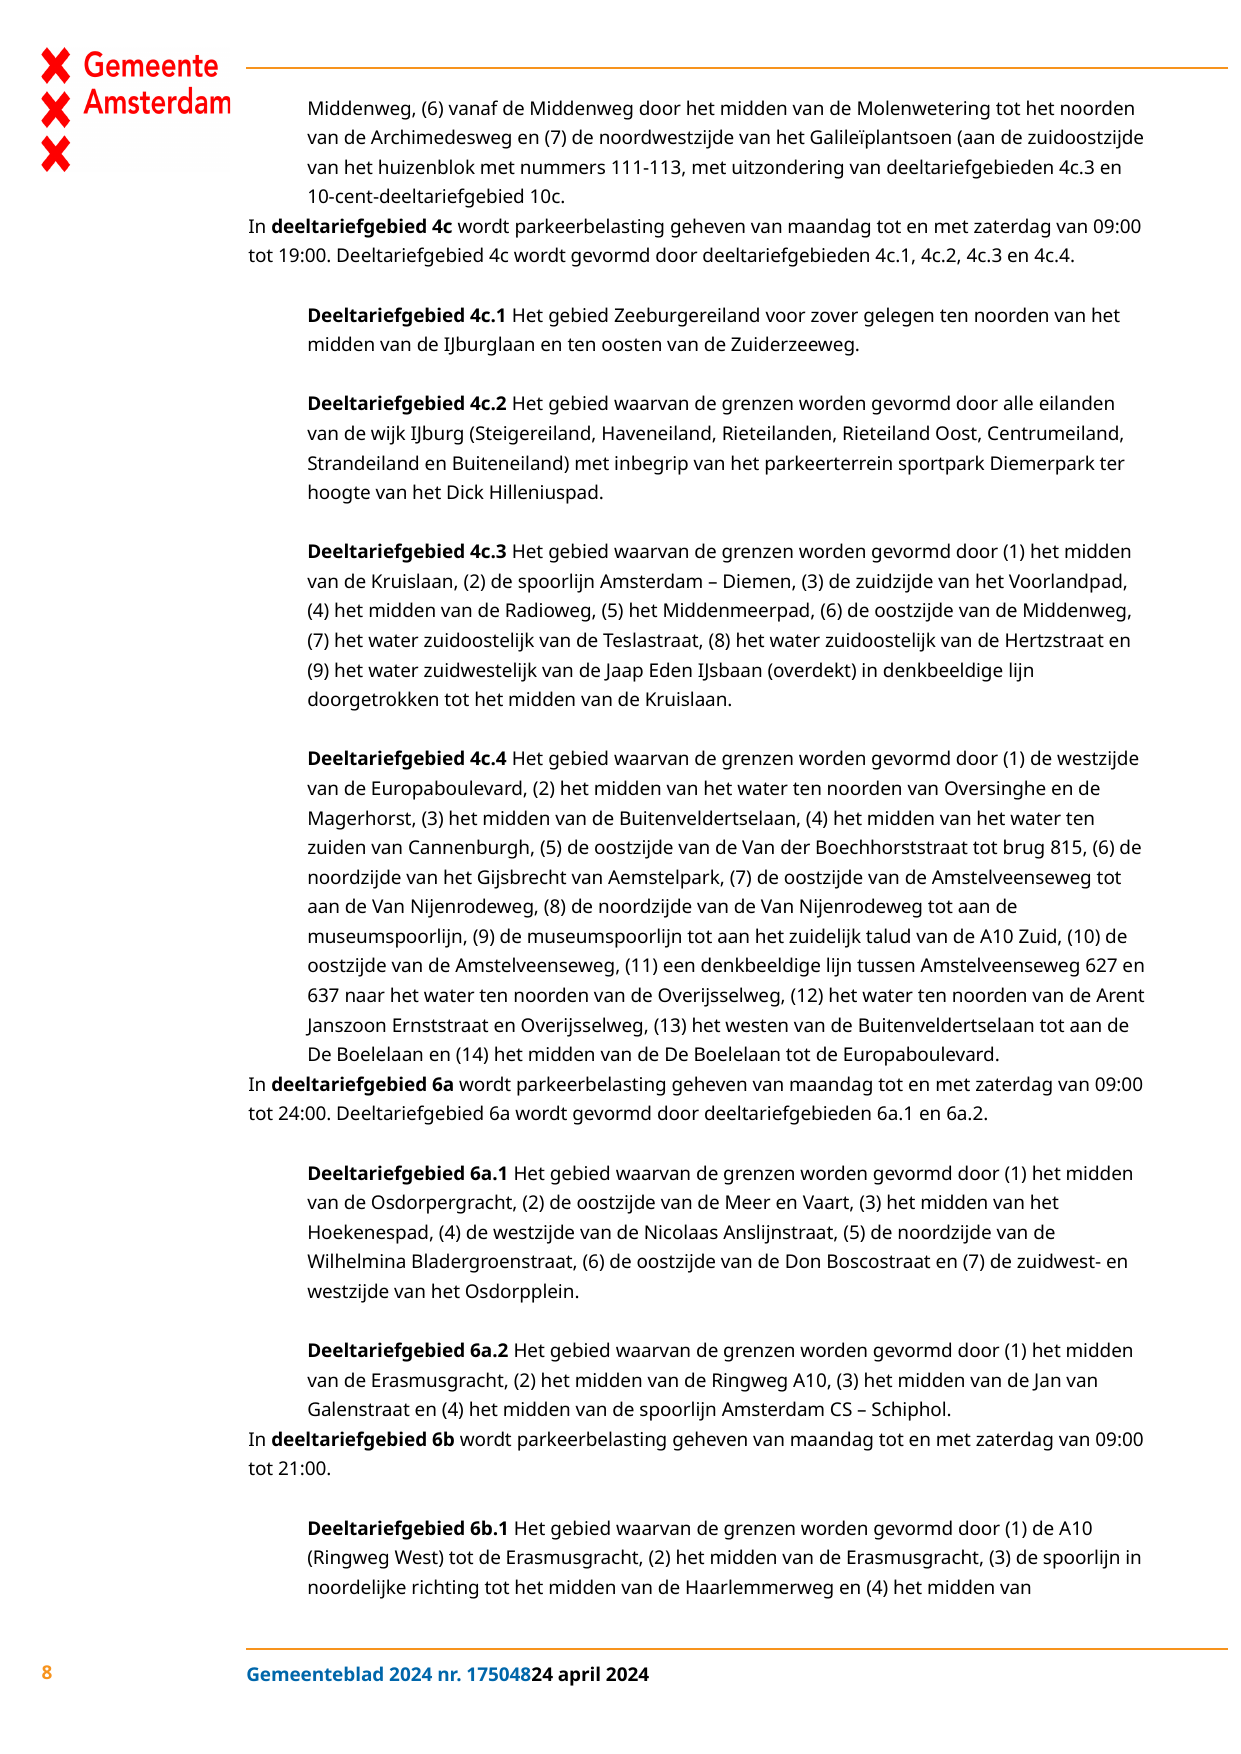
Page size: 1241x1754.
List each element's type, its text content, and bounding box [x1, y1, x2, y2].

picture [41, 47, 231, 172]
list Deeltariefgebied 4c.3 Het gebied waarvan de grenzen worden gevormd door (1) het midden van de Kruislaan, (2) de spoorlijn Amsterdam – Diemen, (3) de zuidzijde van het Voorlandpad, (4) het midden van de Radioweg, (5) het Middenmeerpad, (6) de oostzijde van de Middenweg, (7) het water zuidoostelijk van de Teslastraat, (8) het water zuidoostelijk van de Hertzstraat en (9) het water zuidwestelijk van de Jaap Eden IJsbaan (overdekt) in denkbeeldige lijn doorgetrokken tot het midden van de Kruislaan. [248, 538, 1152, 712]
list Middenweg, (6) vanaf de Middenweg door het midden van de Molenwetering tot het noorden van de Archimedesweg en (7) de noordwestzijde van het Galileïplantsoen (aan de zuidoostzijde van het huizenblok met nummers 111-113, met uitzondering van deeltariefgebieden 4c.3 en 10-cent-deeltariefgebied 10c. [248, 95, 1152, 209]
list Deeltariefgebied 4c.1 Het gebied Zeeburgereiland voor zover gelegen ten noorden van het midden van de IJburglaan en ten oosten van de Zuiderzeeweg. [248, 302, 1152, 357]
list Deeltariefgebied 4c.2 Het gebied waarvan de grenzen worden gevormd door alle eilanden van de wijk IJburg (Steigereiland, Haveneiland, Rieteilanden, Rieteiland Oost, Centrumeiland, Strandeiland en Buiteneiland) met inbegrip van het parkeerterrein sportpark Diemerpark ter hoogte van het Dick Hilleniuspad. [248, 391, 1152, 505]
text In deeltariefgebied 6a wordt parkeerbelasting geheven van maandag tot en met zaterdag van 09:00 tot 24:00. Deeltariefgebied 6a wordt gevormd door deeltariefgebieden 6a.1 en 6a.2. [248, 1071, 1152, 1126]
text In deeltariefgebied 6b wordt parkeerbelasting geheven van maandag tot en met zaterdag van 09:00 tot 21:00. [248, 1426, 1152, 1481]
list Deeltariefgebied 6a.2 Het gebied waarvan de grenzen worden gevormd door (1) het midden van de Erasmusgracht, (2) het midden van de Ringweg A10, (3) het midden van de Jan van Galenstraat en (4) het midden van de spoorlijn Amsterdam CS – Schiphol. [248, 1337, 1152, 1422]
list Deeltariefgebied 6b.1 Het gebied waarvan de grenzen worden gevormd door (1) de A10 (Ringweg West) tot de Erasmusgracht, (2) het midden van de Erasmusgracht, (3) de spoorlijn in noordelijke richting tot het midden van de Haarlemmerweg en (4) het midden van [248, 1515, 1152, 1600]
list Deeltariefgebied 4c.4 Het gebied waarvan de grenzen worden gevormd door (1) de westzijde van de Europaboulevard, (2) het midden van het water ten noorden van Oversinghe en de Magerhorst, (3) het midden van de Buitenveldertselaan, (4) het midden van het water ten zuiden van Cannenburgh, (5) de oostzijde van de Van der Boechhorststraat tot brug 815, (6) de noordzijde van het Gijsbrecht van Aemstelpark, (7) de oostzijde van de Amstelveenseweg tot aan de Van Nijenrodeweg, (8) de noordzijde van de Van Nijenrodeweg tot aan de museumspoorlijn, (9) de museumspoorlijn tot aan het zuidelijk talud van de A10 Zuid, (10) de oostzijde van de Amstelveenseweg, (11) een denkbeeldige lijn tussen Amstelveenseweg 627 en 637 naar het water ten noorden van de Overijsselweg, (12) het water ten noorden van de Arent Janszoon Ernststraat en Overijsselweg, (13) het westen van de Buitenveldertselaan tot aan de De Boelelaan en (14) het midden van de De Boelelaan tot de Europaboulevard. [248, 746, 1152, 1067]
list Deeltariefgebied 6a.1 Het gebied waarvan de grenzen worden gevormd door (1) het midden van de Osdorpergracht, (2) de oostzijde van de Meer en Vaart, (3) het midden van het Hoekenespad, (4) de westzijde van de Nicolaas Anslijnstraat, (5) de noordzijde van de Wilhelmina Bladergroenstraat, (6) de oostzijde van de Don Boscostraat en (7) de zuidwest- en westzijde van het Osdorpplein. [248, 1160, 1152, 1304]
text In deeltariefgebied 4c wordt parkeerbelasting geheven van maandag tot en met zaterdag van 09:00 tot 19:00. Deeltariefgebied 4c wordt gevormd door deeltariefgebieden 4c.1, 4c.2, 4c.3 en 4c.4. [248, 213, 1152, 268]
